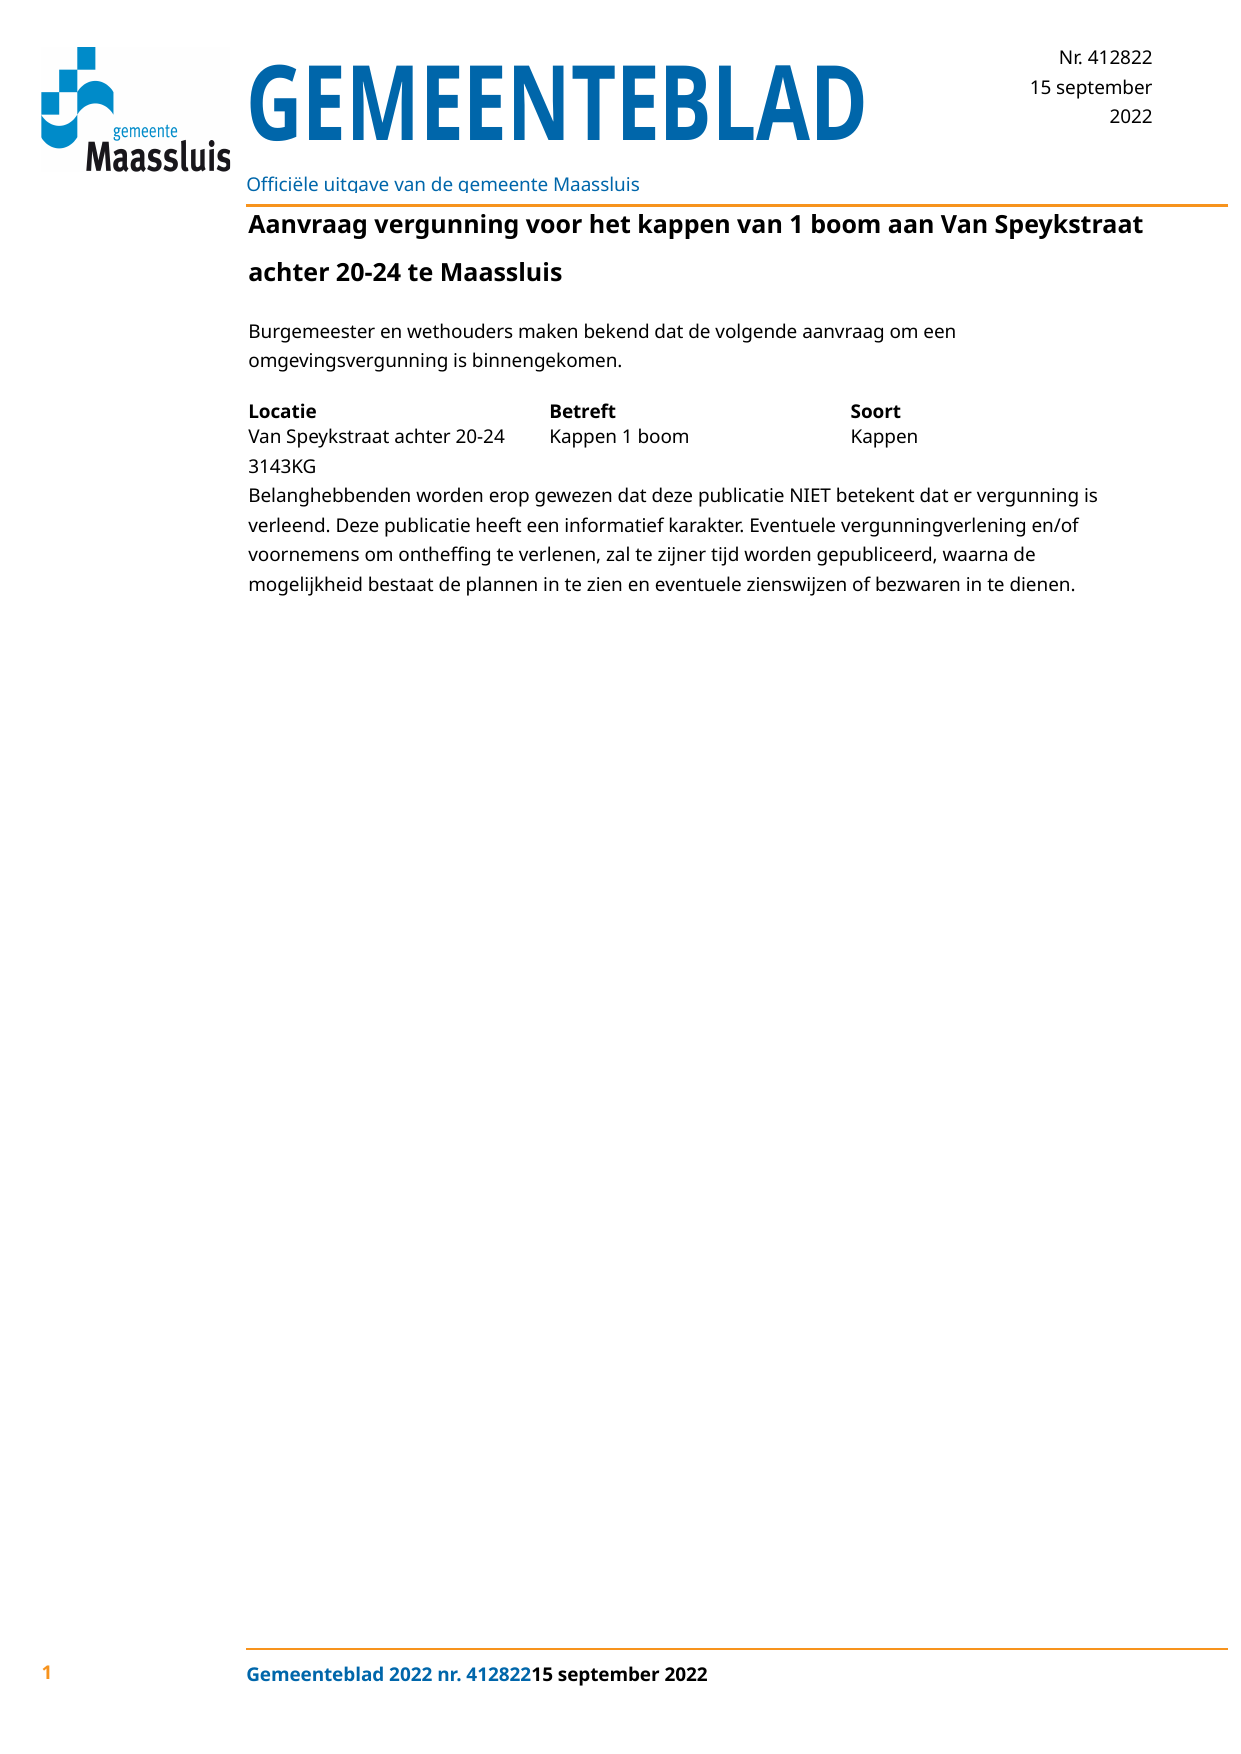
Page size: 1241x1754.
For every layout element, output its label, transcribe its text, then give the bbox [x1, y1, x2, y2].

text Burgemeester en wethouders maken bekend dat de volgende aanvraag om een omgevingsvergunning is binnengekomen. [248, 318, 1152, 373]
table_cell Kappen [850, 424, 1152, 479]
table_header Soort [850, 398, 1152, 424]
picture [41, 47, 231, 172]
table_cell Van Speykstraat achter 20-24 3143KG [248, 424, 549, 479]
table_header Betreft [549, 398, 850, 424]
table_header Locatie [248, 398, 549, 424]
text Belanghebbenden worden erop gewezen dat deze publicatie NIET betekent dat er vergunning is verleend. Deze publicatie heeft een informatief karakter. Eventuele vergunningverlening en/of voornemens om ontheffing te verlenen, zal te zijner tijd worden gepubliceerd, waarna de mogelijkheid bestaat de plannen in te zien en eventuele zienswijzen of bezwaren in te dienen. [248, 482, 1152, 597]
table_cell Kappen 1 boom [549, 424, 850, 479]
text Aanvraag vergunning voor het kappen van 1 boom aan Van Speykstraat achter 20-24 te Maassluis [248, 207, 1152, 288]
picture [41, 47, 77, 92]
